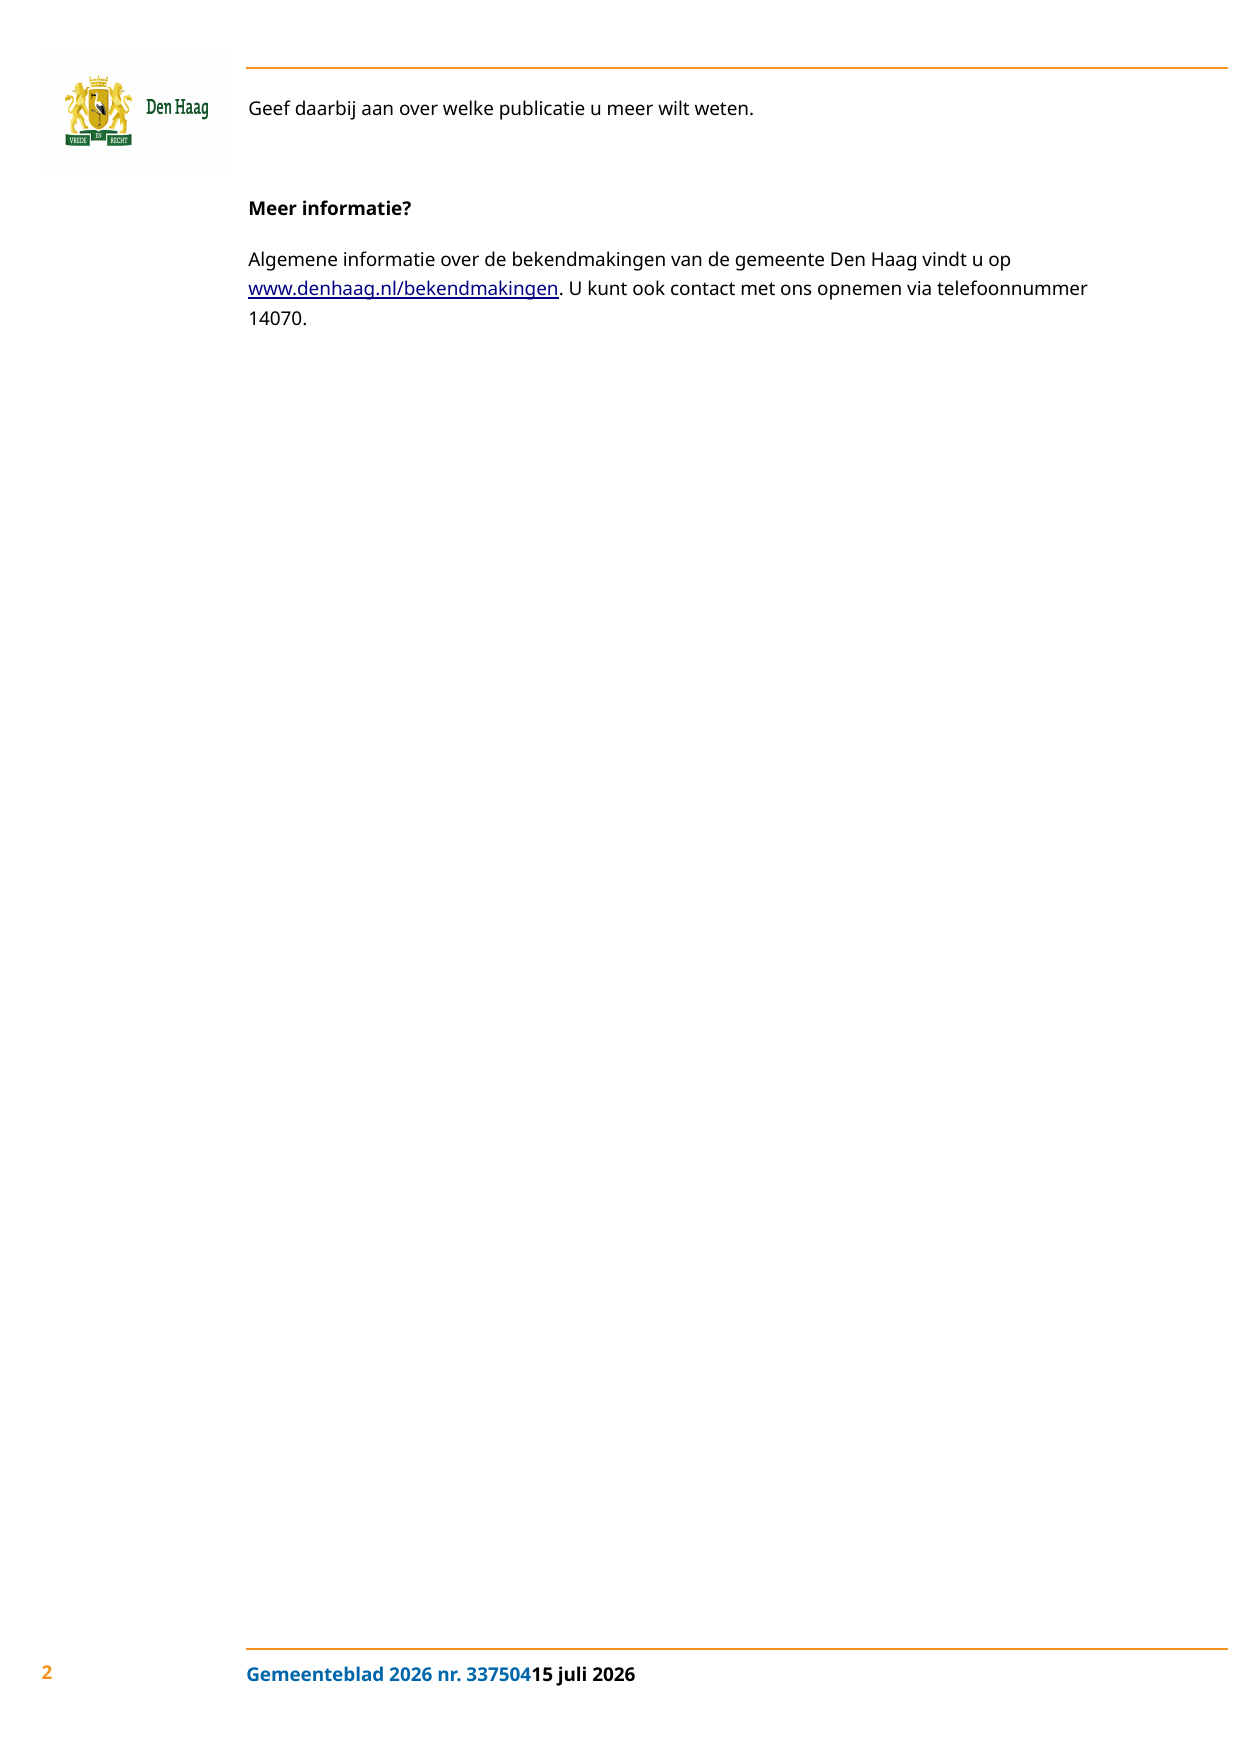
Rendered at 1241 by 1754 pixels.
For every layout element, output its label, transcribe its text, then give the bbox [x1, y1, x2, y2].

text Geef daarbij aan over welke publicatie u meer wilt weten. [248, 95, 1152, 121]
text Algemene informatie over de bekendmakingen van de gemeente Den Haag vindt u op www.denhaag.nl/bekendmakingen. U kunt ook contact met ons opnemen via telefoonnummer 14070. [248, 246, 1152, 331]
text Meer informatie? [248, 196, 1152, 221]
picture [41, 47, 231, 172]
